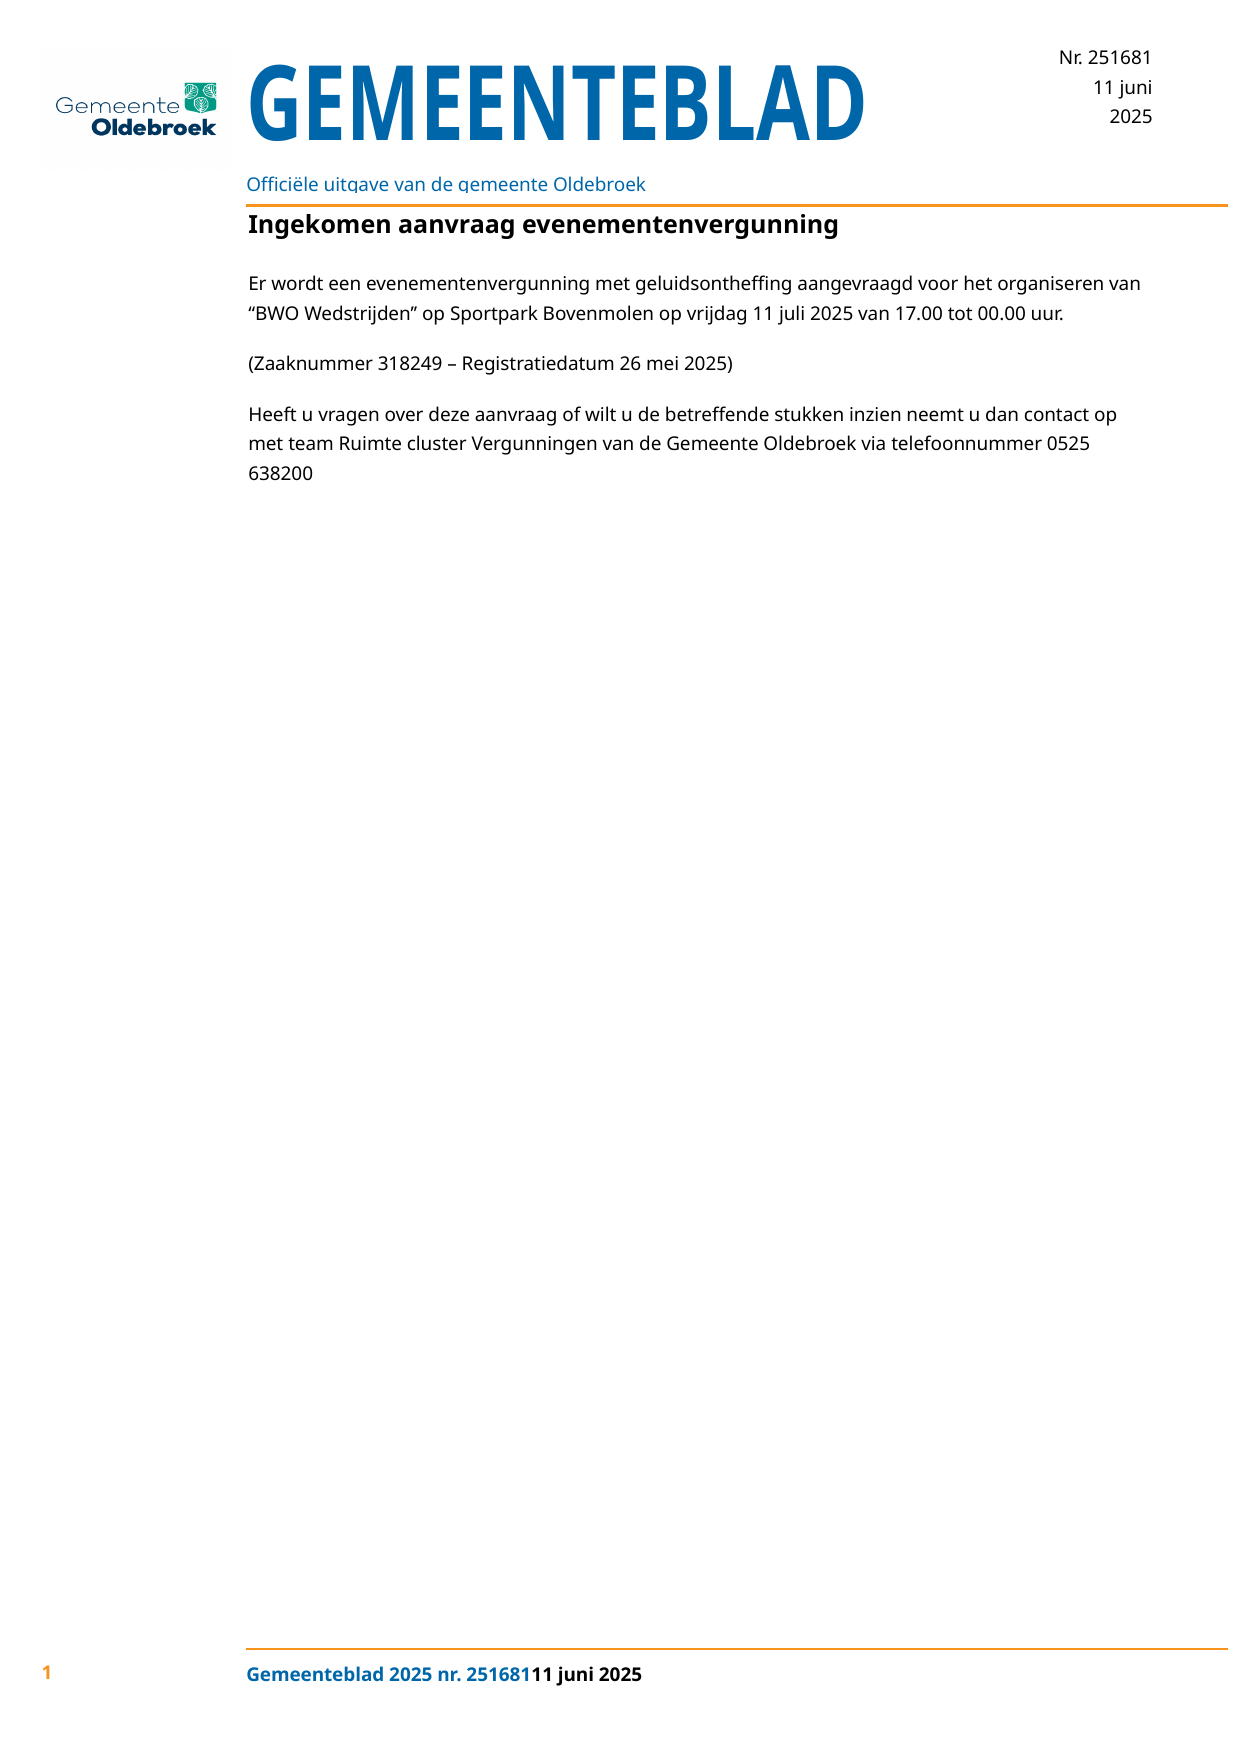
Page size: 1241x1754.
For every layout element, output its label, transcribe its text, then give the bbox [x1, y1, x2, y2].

text Ingekomen aanvraag evenementenvergunning [248, 207, 1152, 241]
picture [41, 47, 231, 172]
text Er wordt een evenementenvergunning met geluidsontheffing aangevraagd voor het organiseren van “BWO Wedstrijden’’ op Sportpark Bovenmolen op vrijdag 11 juli 2025 van 17.00 tot 00.00 uur. [248, 270, 1152, 326]
text Heeft u vragen over deze aanvraag of wilt u de betreffende stukken inzien neemt u dan contact op met team Ruimte cluster Vergunningen van de Gemeente Oldebroek via telefoonnummer 0525 638200 [248, 401, 1152, 486]
text (Zaaknummer 318249 – Registratiedatum 26 mei 2025) [248, 350, 1152, 376]
